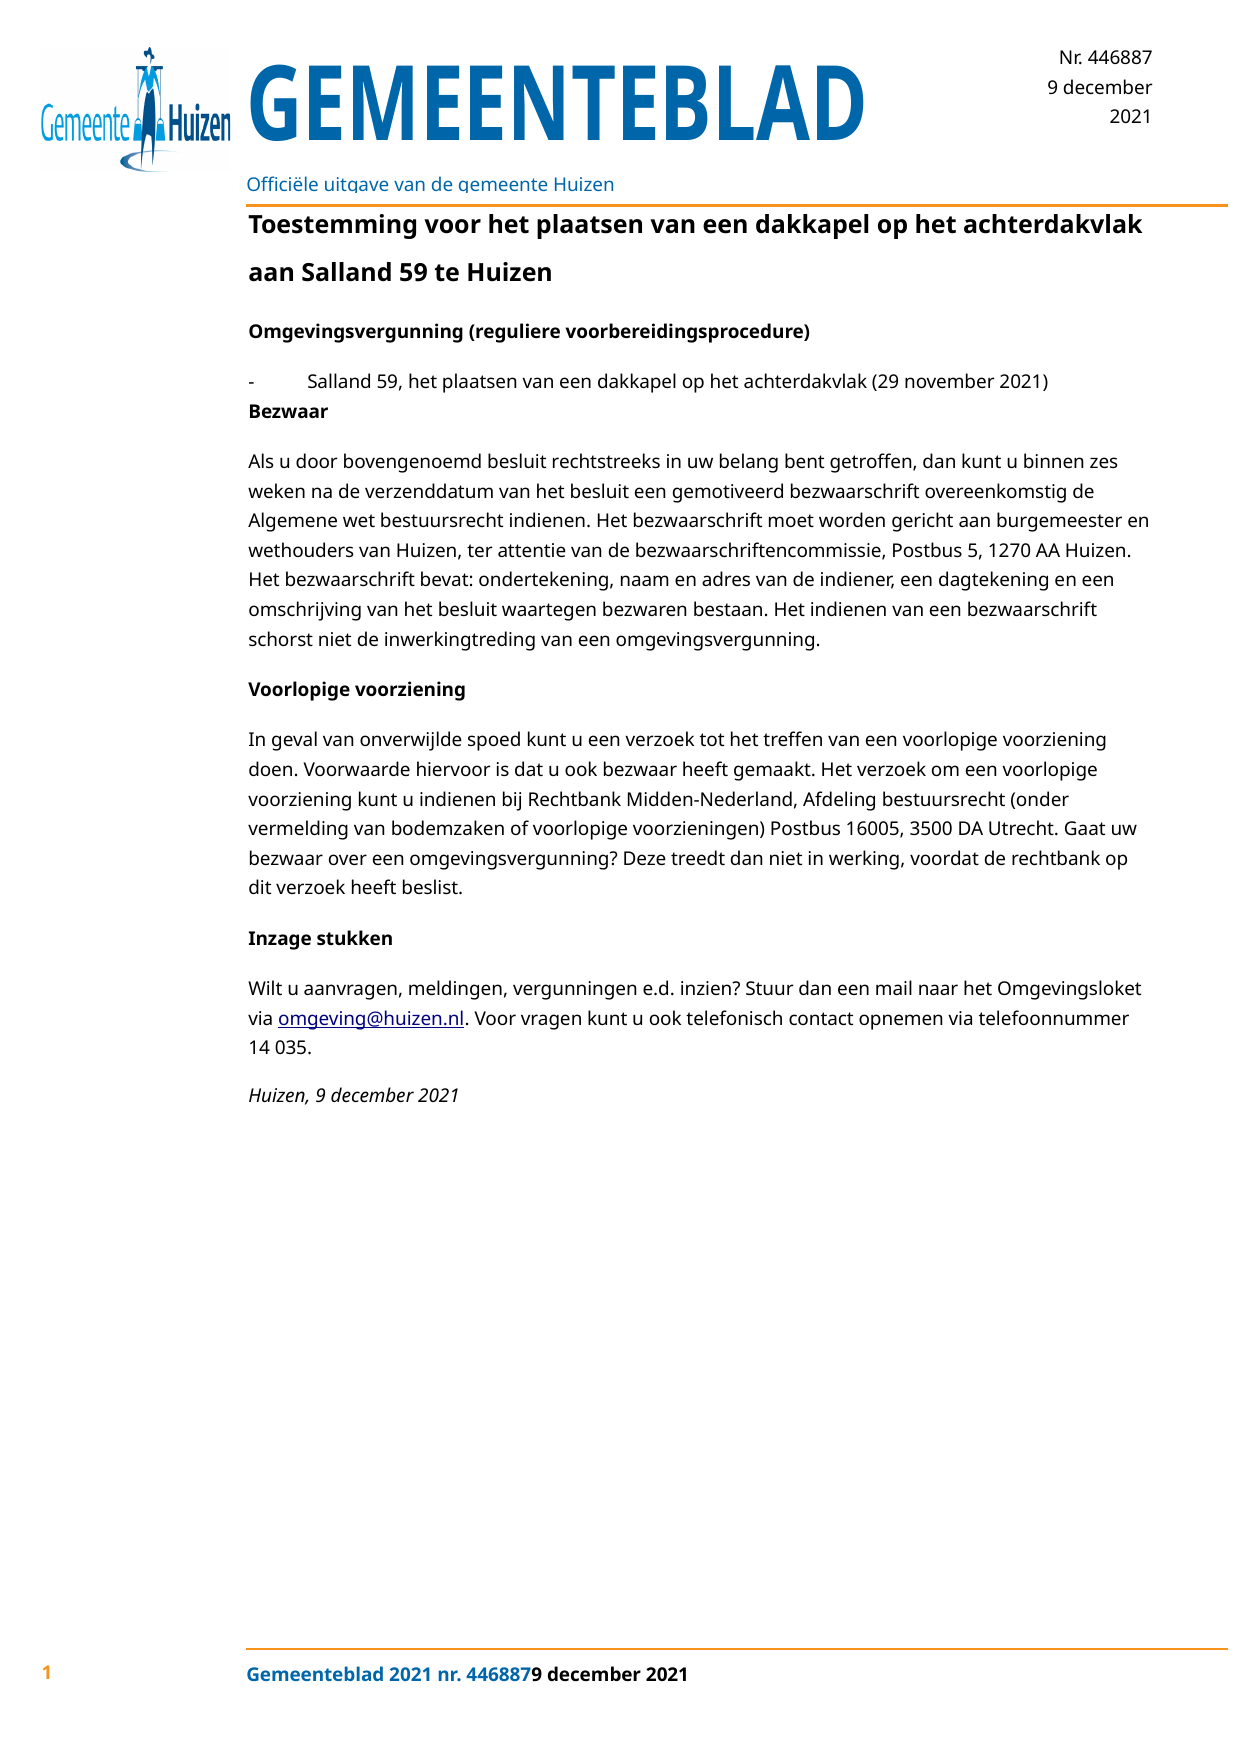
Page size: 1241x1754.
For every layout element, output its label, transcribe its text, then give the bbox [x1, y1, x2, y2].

text Bezwaar [248, 398, 1152, 424]
text Huizen, 9 december 2021 [248, 1082, 1152, 1108]
text Wilt u aanvragen, meldingen, vergunningen e.d. inzien? Stuur dan een mail naar het Omgevingsloket via omgeving@huizen.nl. Voor vragen kunt u ook telefonisch contact opnemen via telefoonnummer 14 035. [248, 975, 1152, 1060]
list Salland 59, het plaatsen van een dakkapel op het achterdakvlak (29 november 2021) [248, 368, 1152, 394]
text Inzage stukken [248, 925, 1152, 951]
text Toestemming voor het plaatsen van een dakkapel op het achterdakvlak aan Salland 59 te Huizen [248, 207, 1152, 288]
text Als u door bovengenoemd besluit rechtstreeks in uw belang bent getroffen, dan kunt u binnen zes weken na de verzenddatum van het besluit een gemotiveerd bezwaarschrift overeenkomstig de Algemene wet bestuursrecht indienen. Het bezwaarschrift moet worden gericht aan burgemeester en wethouders van Huizen, ter attentie van de bezwaarschriftencommissie, Postbus 5, 1270 AA Huizen. Het bezwaarschrift bevat: ondertekening, naam en adres van de indiener, een dagtekening en een omschrijving van het besluit waartegen bezwaren bestaan. Het indienen van een bezwaarschrift schorst niet de inwerkingtreding van een omgevingsvergunning. [248, 448, 1152, 652]
text In geval van onverwijlde spoed kunt u een verzoek tot het treffen van een voorlopige voorziening doen. Voorwaarde hiervoor is dat u ook bezwaar heeft gemaakt. Het verzoek om een voorlopige voorziening kunt u indienen bij Rechtbank Midden-Nederland, Afdeling bestuursrecht (onder vermelding van bodemzaken of voorlopige voorzieningen) Postbus 16005, 3500 DA Utrecht. Gaat uw bezwaar over een omgevingsvergunning? Deze treedt dan niet in werking, voordat de rechtbank op dit verzoek heeft beslist. [248, 727, 1152, 900]
picture [41, 47, 231, 172]
text Voorlopige voorziening [248, 676, 1152, 702]
text Omgevingsvergunning (reguliere voorbereidingsprocedure) [248, 318, 1152, 344]
